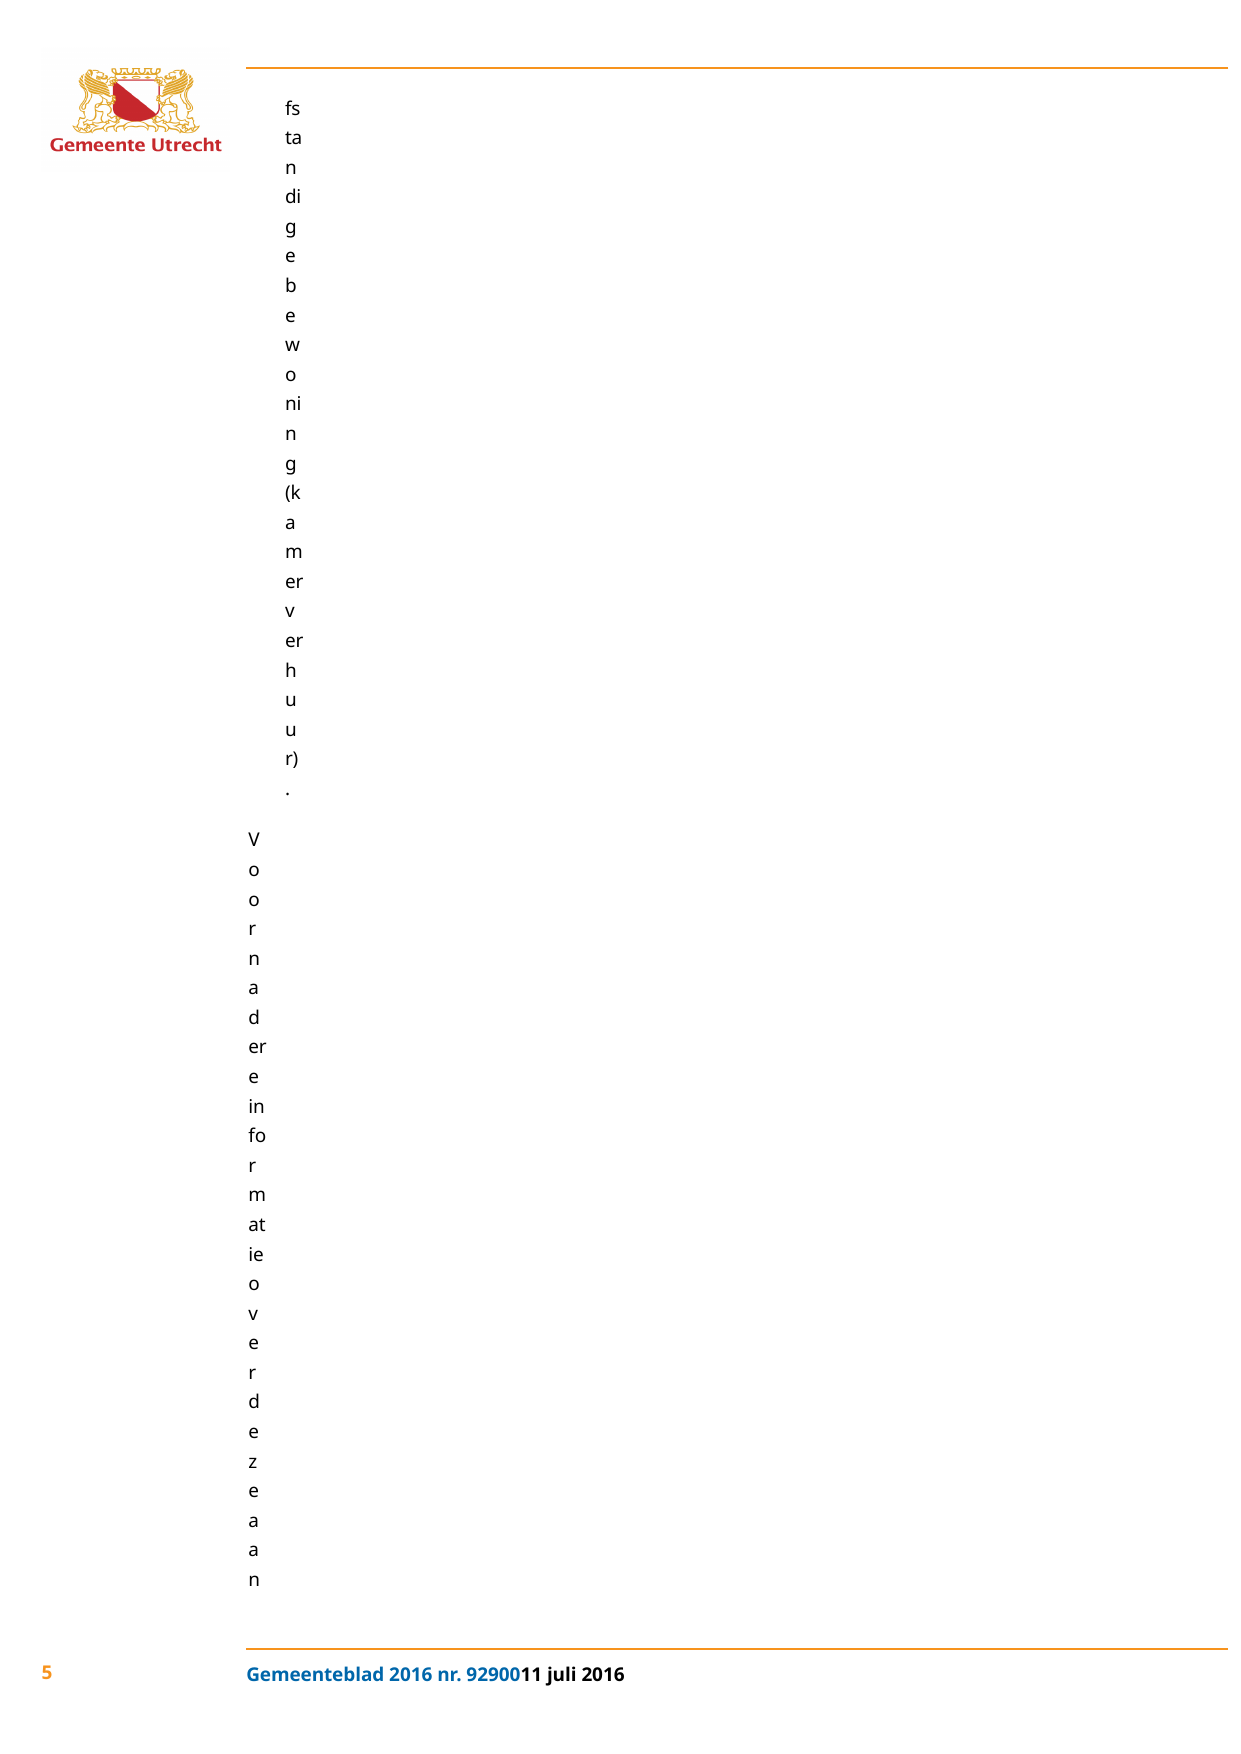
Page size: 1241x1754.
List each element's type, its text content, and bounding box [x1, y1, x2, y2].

table_cell [285, 801, 303, 827]
table_cell [820, 801, 838, 827]
table_cell [469, 801, 488, 827]
table_cell [561, 801, 580, 827]
table_cell [414, 801, 432, 827]
table_cell [1115, 801, 1133, 827]
table_cell [912, 801, 930, 827]
table_cell [451, 801, 469, 827]
table_cell [709, 801, 727, 827]
table_cell [1096, 801, 1114, 827]
table_cell [783, 801, 801, 827]
table_cell [395, 801, 414, 827]
table_cell [543, 801, 561, 827]
table_cell [875, 801, 893, 827]
table_cell [654, 801, 672, 827]
table_cell [617, 801, 635, 827]
table_cell [506, 801, 524, 827]
table_cell [838, 801, 856, 827]
table_cell [1078, 801, 1096, 827]
table_cell [1133, 801, 1152, 827]
table_cell [893, 801, 912, 827]
table_cell [1004, 801, 1022, 827]
table_cell [672, 801, 690, 827]
table_cell [488, 801, 506, 827]
table_cell [690, 801, 709, 827]
table_cell [303, 801, 322, 827]
table_cell [359, 801, 377, 827]
table_cell [764, 801, 783, 827]
table_cell [432, 801, 451, 827]
table_cell [598, 801, 617, 827]
table_cell [322, 801, 340, 827]
table_cell fstandige bewoning (kamerverhuur). [285, 95, 303, 801]
table_cell [266, 801, 285, 827]
table_cell [340, 801, 358, 827]
table_cell [266, 95, 285, 801]
table_cell [856, 801, 875, 827]
table_cell [1059, 801, 1078, 827]
table_cell [635, 801, 653, 827]
table_cell Voor nadere informatie over deze aan [248, 827, 266, 1592]
table_cell [801, 801, 819, 827]
table_cell [266, 827, 285, 1592]
table_cell [377, 801, 395, 827]
table_cell [248, 801, 266, 827]
table_cell [967, 801, 985, 827]
table_cell [949, 801, 967, 827]
table_cell [930, 801, 948, 827]
table_cell [746, 801, 764, 827]
table_cell [727, 801, 746, 827]
table_cell [525, 801, 543, 827]
table_cell [248, 95, 266, 801]
table_cell [1041, 801, 1059, 827]
table_cell [580, 801, 598, 827]
table_cell [985, 801, 1004, 827]
table_cell [1022, 801, 1041, 827]
picture [41, 47, 231, 172]
